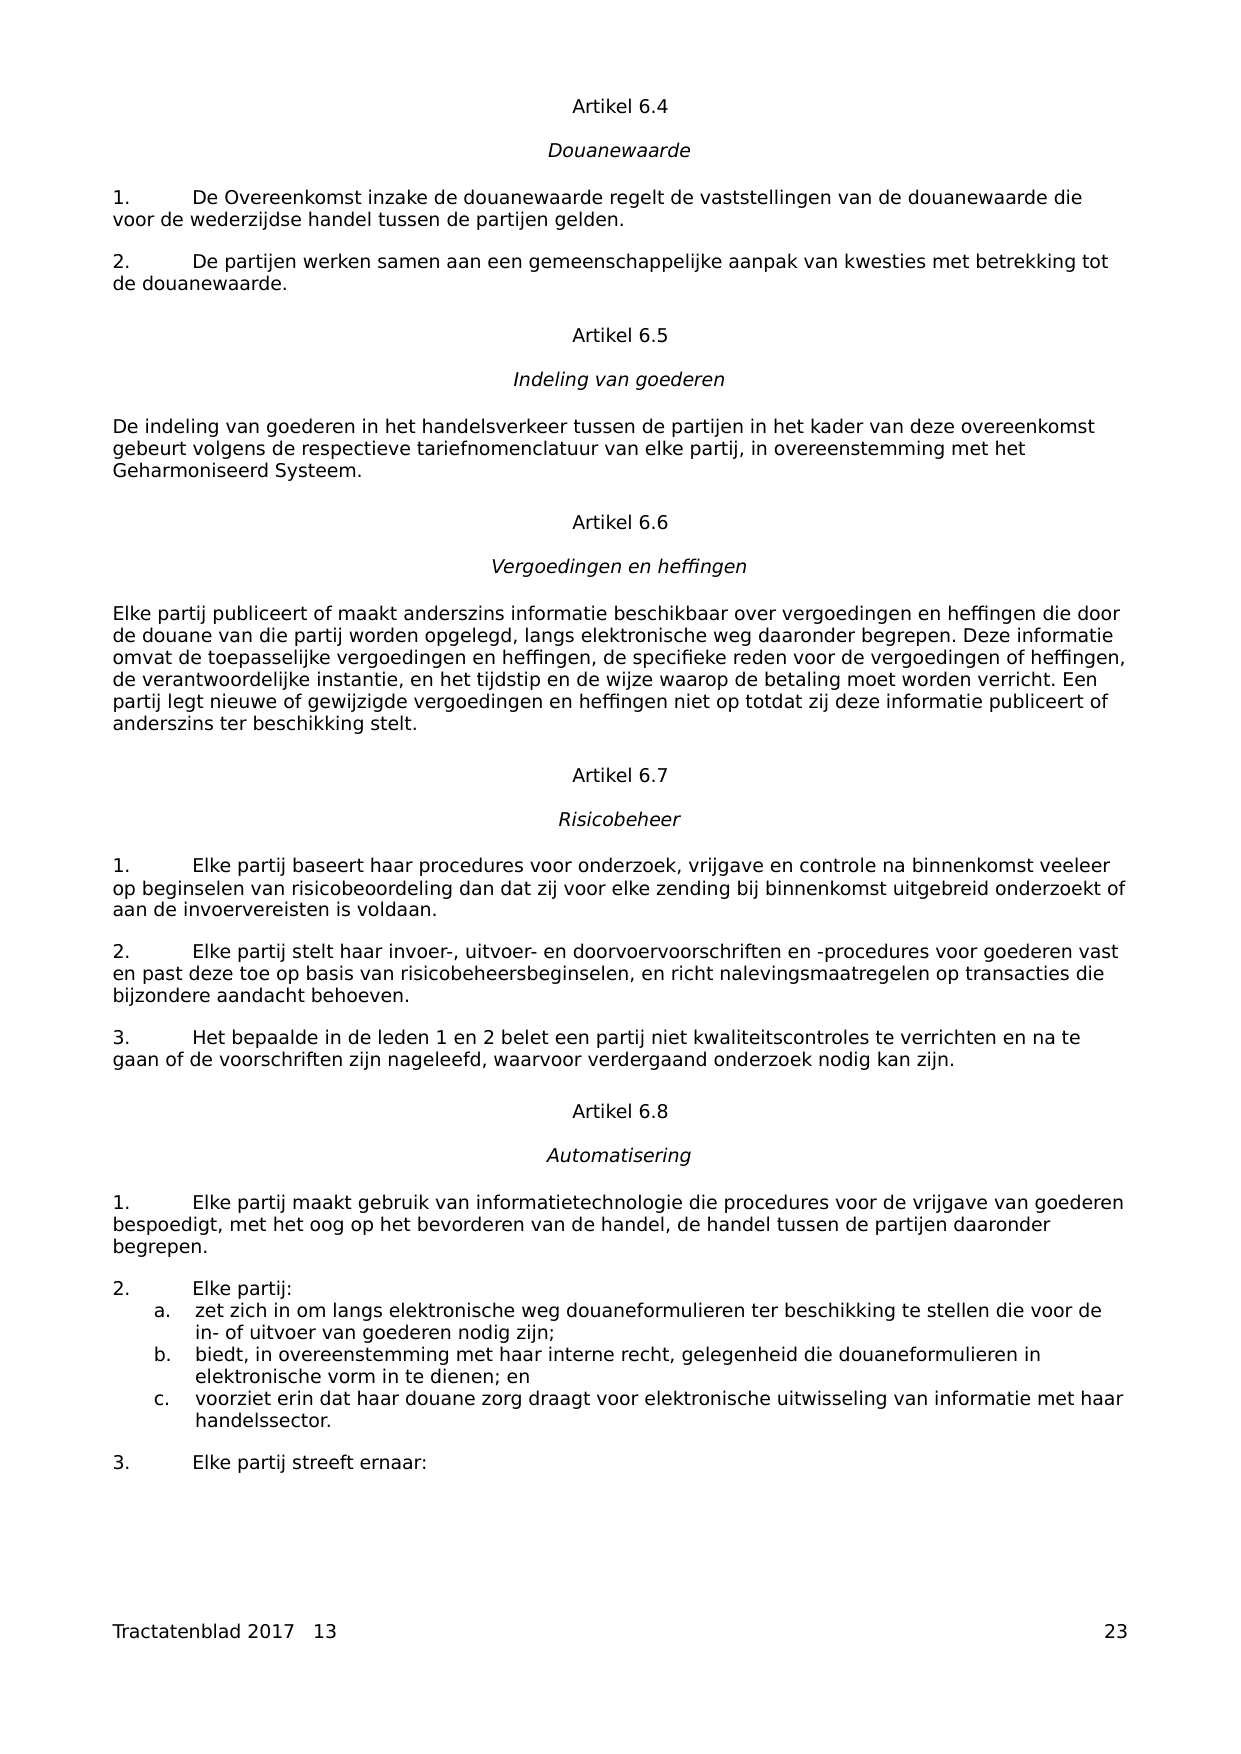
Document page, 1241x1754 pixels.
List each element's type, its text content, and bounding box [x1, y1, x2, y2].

text a. zet zich in om langs elektronische weg douaneformulieren ter beschikking te stellen die voor de in- of uitvoer van goederen nodig zijn; [153, 1300, 1128, 1344]
text 2. Elke partij: [112, 1278, 1128, 1300]
subtitle Artikel 6.7 Risicobeheer [112, 764, 1128, 830]
text c. voorziet erin dat haar douane zorg draagt voor elektronische uitwisseling van informatie met haar handelssector. [153, 1388, 1128, 1432]
subtitle Artikel 6.8 Automatisering [112, 1101, 1128, 1167]
text 3. Het bepaalde in de leden 1 en 2 belet een partij niet kwaliteitscontroles te verrichten en na te gaan of de voorschriften zijn nageleefd, waarvoor verdergaand onderzoek nodig kan zijn. [112, 1027, 1128, 1071]
text 2. De partijen werken samen aan een gemeenschappelijke aanpak van kwesties met betrekking tot de douanewaarde. [112, 251, 1128, 295]
text b. biedt, in overeenstemming met haar interne recht, gelegenheid die douaneformulieren in elektronische vorm in te dienen; en [153, 1344, 1128, 1388]
subtitle Artikel 6.6 Vergoedingen en heffingen [112, 512, 1128, 578]
text Elke partij publiceert of maakt anderszins informatie beschikbaar over vergoedingen en heffingen die door de douane van die partij worden opgelegd, langs elektronische weg daaronder begrepen. Deze informatie omvat de toepasselijke vergoedingen en heffingen, de specifieke reden voor de vergoedingen of heffingen, de verantwoordelijke instantie, en het tijdstip en de wijze waarop de betaling moet worden verricht. Een partij legt nieuwe of gewijzigde vergoedingen en heffingen niet op totdat zij deze informatie publiceert of anderszins ter beschikking stelt. [112, 603, 1128, 734]
text 1. De Overeenkomst inzake de douanewaarde regelt de vaststellingen van de douanewaarde die voor de wederzijdse handel tussen de partijen gelden. [112, 187, 1128, 231]
text 3. Elke partij streeft ernaar: [112, 1452, 1128, 1474]
subtitle Artikel 6.5 Indeling van goederen [112, 325, 1128, 391]
text 2. Elke partij stelt haar invoer-, uitvoer- en doorvoervoorschriften en -procedures voor goederen vast en past deze toe op basis van risicobeheersbeginselen, en richt nalevingsmaatregelen op transacties die bijzondere aandacht behoeven. [112, 941, 1128, 1007]
text 1. Elke partij maakt gebruik van informatietechnologie die procedures voor de vrijgave van goederen bespoedigt, met het oog op het bevorderen van de handel, de handel tussen de partijen daaronder begrepen. [112, 1192, 1128, 1258]
subtitle Artikel 6.4 Douanewaarde [112, 96, 1128, 162]
text 1. Elke partij baseert haar procedures voor onderzoek, vrijgave en controle na binnenkomst veeleer op beginselen van risicobeoordeling dan dat zij voor elke zending bij binnenkomst uitgebreid onderzoekt of aan de invoervereisten is voldaan. [112, 855, 1128, 921]
text De indeling van goederen in het handelsverkeer tussen de partijen in het kader van deze overeenkomst gebeurt volgens de respectieve tariefnomenclatuur van elke partij, in overeenstemming met het Geharmoniseerd Systeem. [112, 416, 1128, 482]
